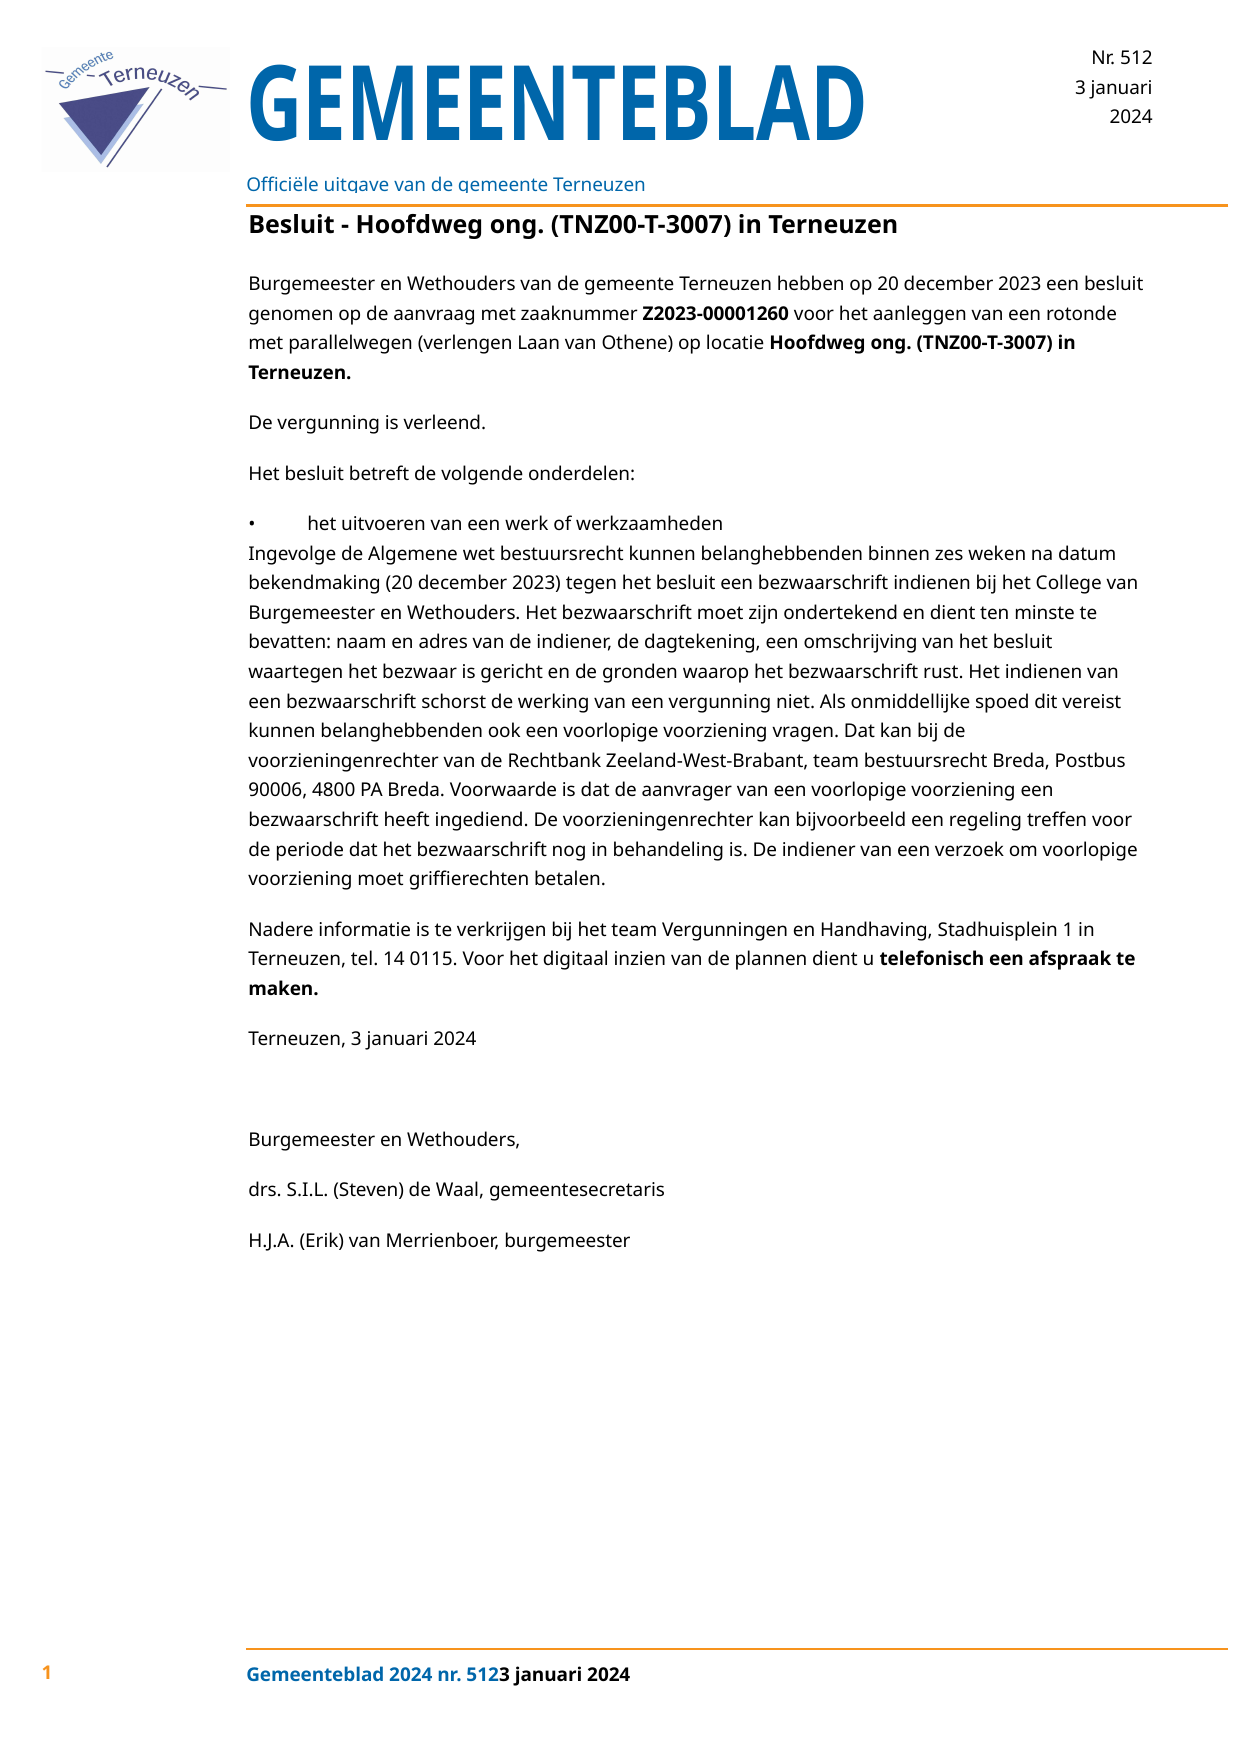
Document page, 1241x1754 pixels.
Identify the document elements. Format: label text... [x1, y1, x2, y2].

text Nadere informatie is te verkrijgen bij het team Vergunningen en Handhaving, Stadhuisplein 1 in Terneuzen, tel. 14 0115. Voor het digitaal inzien van de plannen dient u telefonisch een afspraak te maken. [248, 916, 1152, 1001]
text De vergunning is verleend. [248, 409, 1152, 435]
text Terneuzen, 3 januari 2024 [248, 1025, 1152, 1051]
text Het besluit betreft de volgende onderdelen: [248, 460, 1152, 486]
picture [41, 47, 231, 172]
text Burgemeester en Wethouders van de gemeente Terneuzen hebben op 20 december 2023 een besluit genomen op de aanvraag met zaaknummer Z2023-00001260 voor het aanleggen van een rotonde met parallelwegen (verlengen Laan van Othene) op locatie Hoofdweg ong. (TNZ00-T-3007) in Terneuzen. [248, 270, 1152, 385]
list het uitvoeren van een werk of werkzaamheden [248, 510, 1152, 536]
text H.J.A. (Erik) van Merrienboer, burgemeester [248, 1227, 1152, 1253]
text Besluit - Hoofdweg ong. (TNZ00-T-3007) in Terneuzen [248, 207, 1152, 241]
text Ingevolge de Algemene wet bestuursrecht kunnen belanghebbenden binnen zes weken na datum bekendmaking (20 december 2023) tegen het besluit een bezwaarschrift indienen bij het College van Burgemeester en Wethouders. Het bezwaarschrift moet zijn ondertekend en dient ten minste te bevatten: naam en adres van de indiener, de dagtekening, een omschrijving van het besluit waartegen het bezwaar is gericht en de gronden waarop het bezwaarschrift rust. Het indienen van een bezwaarschrift schorst de werking van een vergunning niet. Als onmiddellijke spoed dit vereist kunnen belanghebbenden ook een voorlopige voorziening vragen. Dat kan bij de voorzieningenrechter van de Rechtbank Zeeland-West-Brabant, team bestuursrecht Breda, Postbus 90006, 4800 PA Breda. Voorwaarde is dat de aanvrager van een voorlopige voorziening een bezwaarschrift heeft ingediend. De voorzieningenrechter kan bijvoorbeeld een regeling treffen voor de periode dat het bezwaarschrift nog in behandeling is. De indiener van een verzoek om voorlopige voorziening moet griffierechten betalen. [248, 540, 1152, 891]
text drs. S.I.L. (Steven) de Waal, gemeentesecretaris [248, 1177, 1152, 1202]
text Burgemeester en Wethouders, [248, 1126, 1152, 1152]
